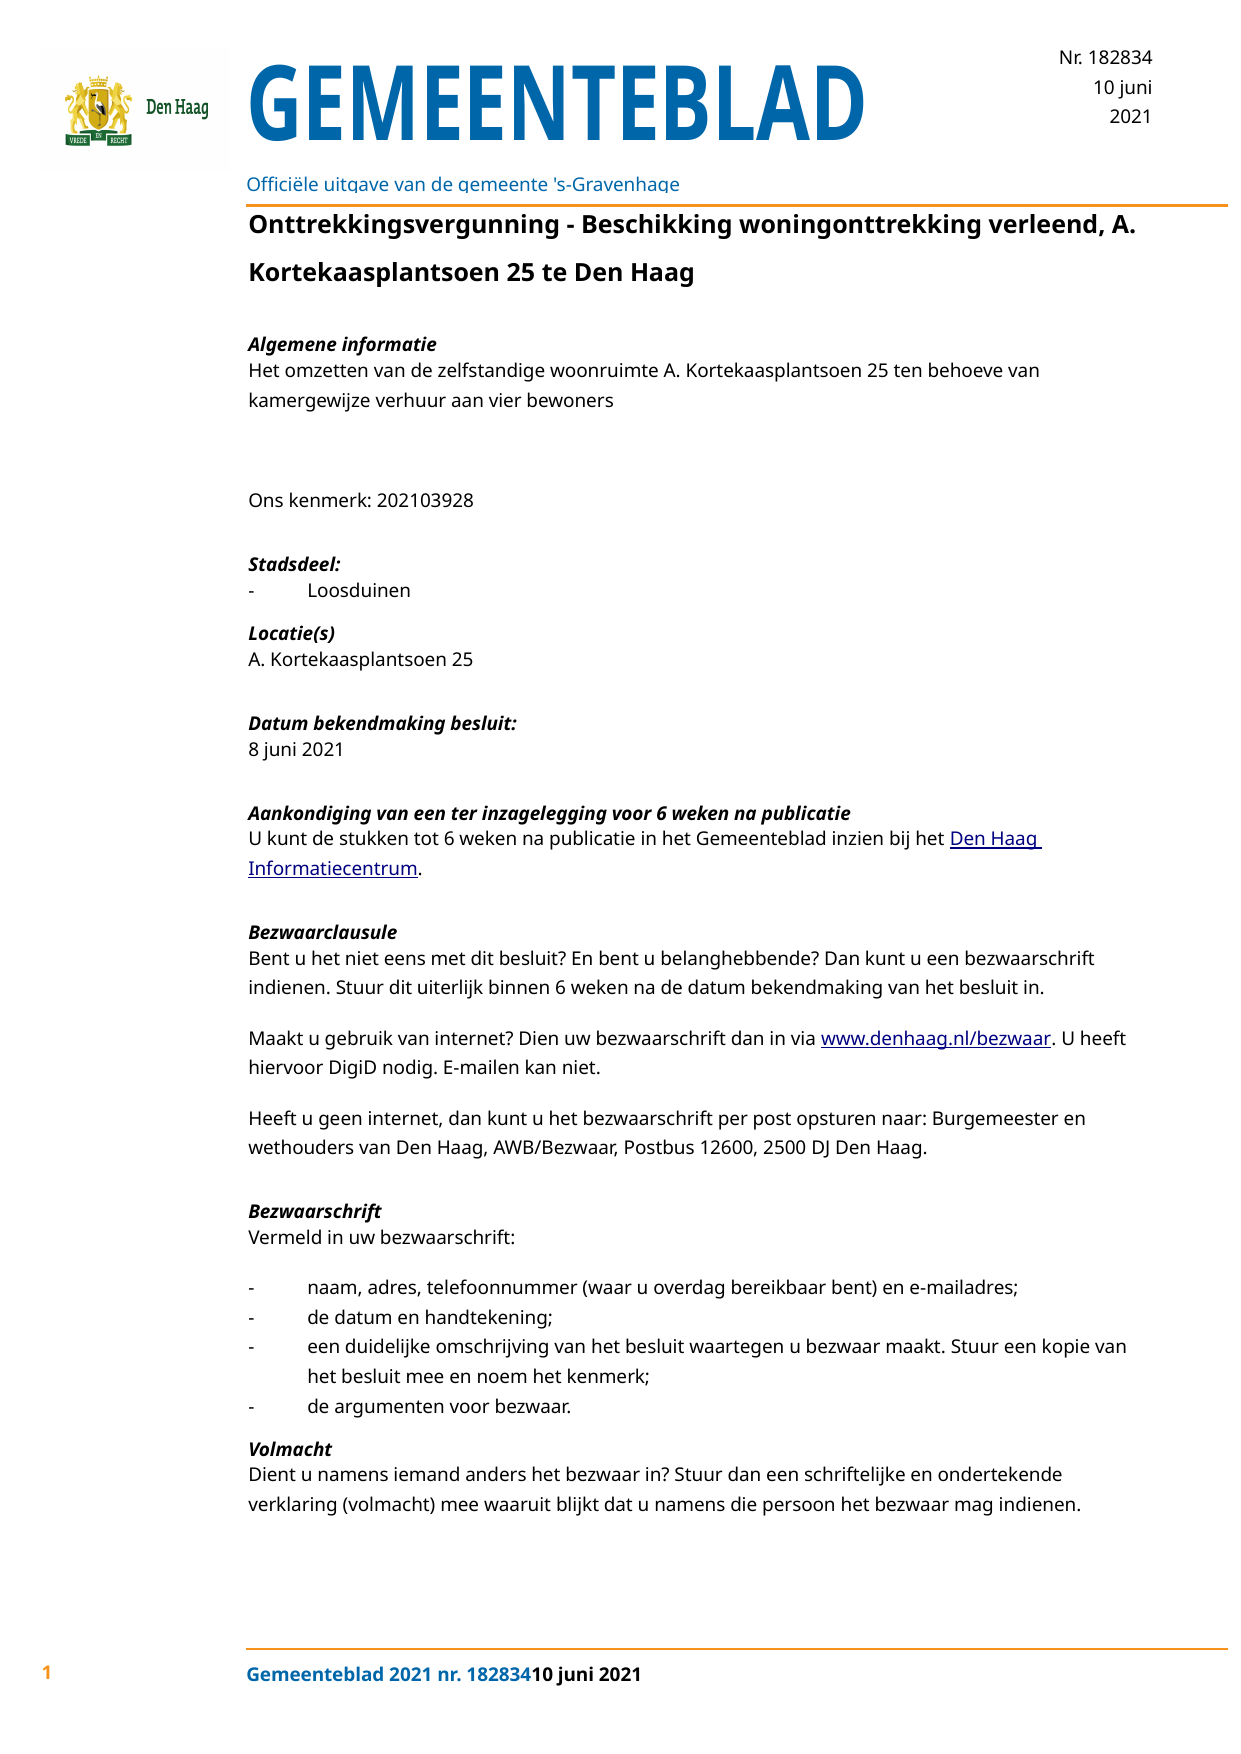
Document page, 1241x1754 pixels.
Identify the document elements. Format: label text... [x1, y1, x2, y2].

text Stadsdeel: [248, 552, 1152, 577]
text Bezwaarclausule [248, 919, 1152, 945]
list de datum en handtekening; [248, 1304, 1152, 1330]
text Bezwaarschrift [248, 1198, 1152, 1224]
text U kunt de stukken tot 6 weken na publicatie in het Gemeenteblad inzien bij het Den Haag Informatiecentrum. [248, 826, 1152, 881]
text Maakt u gebruik van internet? Dien uw bezwaarschrift dan in via www.denhaag.nl/bezwaar. U heeft hiervoor DigiD nodig. E-mailen kan niet. [248, 1025, 1152, 1080]
text Aankondiging van een ter inzagelegging voor 6 weken na publicatie [248, 800, 1152, 826]
text Vermeld in uw bezwaarschrift: [248, 1224, 1152, 1250]
text Ons kenmerk: 202103928 [248, 488, 1152, 513]
text Algemene informatie [248, 331, 1152, 357]
text Datum bekendmaking besluit: [248, 710, 1152, 736]
text Onttrekkingsvergunning - Beschikking woningonttrekking verleend, A. Kortekaasplantsoen 25 te Den Haag [248, 207, 1152, 288]
text A. Kortekaasplantsoen 25 [248, 646, 1152, 672]
text Heeft u geen internet, dan kunt u het bezwaarschrift per post opsturen naar: Burgemeester en wethouders van Den Haag, AWB/Bezwaar, Postbus 12600, 2500 DJ Den Haag. [248, 1105, 1152, 1160]
list naam, adres, telefoonnummer (waar u overdag bereikbaar bent) en e-mailadres; [248, 1274, 1152, 1300]
text Bent u het niet eens met dit besluit? En bent u belanghebbende? Dan kunt u een bezwaarschrift indienen. Stuur dit uiterlijk binnen 6 weken na de datum bekendmaking van het besluit in. [248, 945, 1152, 1000]
picture [41, 47, 231, 172]
list de argumenten voor bezwaar. [248, 1393, 1152, 1418]
text 8 juni 2021 [248, 736, 1152, 762]
list een duidelijke omschrijving van het besluit waartegen u bezwaar maakt. Stuur een kopie van het besluit mee en noem het kenmerk; [248, 1334, 1152, 1389]
text Dient u namens iemand anders het bezwaar in? Stuur dan een schriftelijke en ondertekende verklaring (volmacht) mee waaruit blijkt dat u namens die persoon het bezwaar mag indienen. [248, 1462, 1152, 1517]
text Het omzetten van de zelfstandige woonruimte A. Kortekaasplantsoen 25 ten behoeve van kamergewijze verhuur aan vier bewoners [248, 357, 1152, 412]
text Locatie(s) [248, 620, 1152, 646]
list Loosduinen [248, 577, 1152, 603]
text Volmacht [248, 1436, 1152, 1462]
